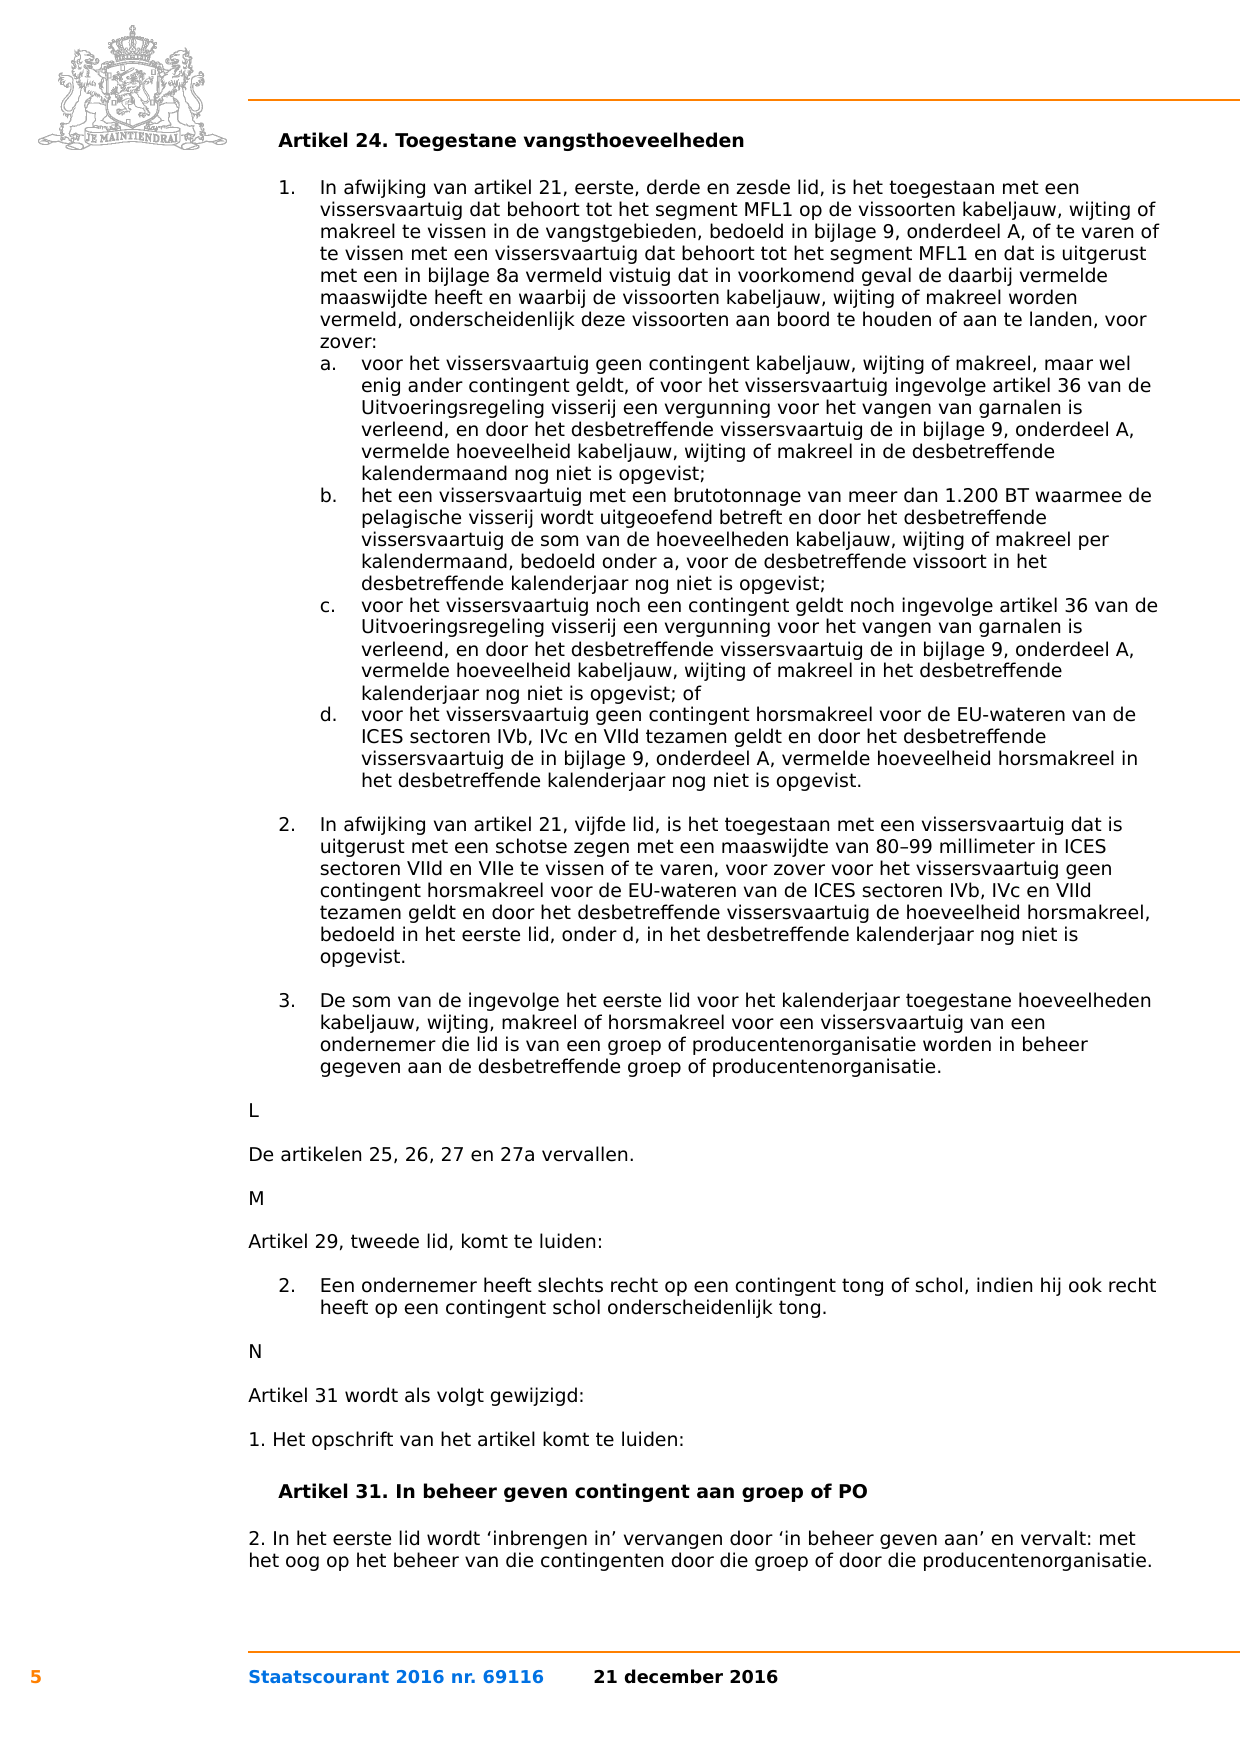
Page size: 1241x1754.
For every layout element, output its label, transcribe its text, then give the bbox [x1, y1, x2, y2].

subtitle Artikel 31. In beheer geven contingent aan groep of PO [278, 1481, 1163, 1503]
text Artikel 31 wordt als volgt gewijzigd: [248, 1385, 1163, 1407]
text a. voor het vissersvaartuig geen contingent kabeljauw, wijting of makreel, maar wel enig ander contingent geldt, of voor het vissersvaartuig ingevolge artikel 36 van de Uitvoeringsregeling visserij een vergunning voor het vangen van garnalen is verleend, en door het desbetreffende vissersvaartuig de in bijlage 9, onderdeel A, vermelde hoeveelheid kabeljauw, wijting of makreel in de desbetreffende kalendermaand nog niet is opgevist; [319, 353, 1163, 484]
text b. het een vissersvaartuig met een brutotonnage van meer dan 1.200 BT waarmee de pelagische visserij wordt uitgeoefend betreft en door het desbetreffende vissersvaartuig de som van de hoeveelheden kabeljauw, wijting of makreel per kalendermaand, bedoeld onder a, voor de desbetreffende vissoort in het desbetreffende kalenderjaar nog niet is opgevist; [319, 484, 1163, 594]
text 2. In afwijking van artikel 21, vijfde lid, is het toegestaan met een vissersvaartuig dat is uitgerust met een schotse zegen met een maaswijdte van 80–99 millimeter in ICES sectoren VIId en VIIe te vissen of te varen, voor zover voor het vissersvaartuig geen contingent horsmakreel voor de EU-wateren van de ICES sectoren IVb, IVc en VIId tezamen geldt en door het desbetreffende vissersvaartuig de hoeveelheid horsmakreel, bedoeld in het eerste lid, onder d, in het desbetreffende kalenderjaar nog niet is opgevist. [278, 814, 1163, 968]
text 1. In afwijking van artikel 21, eerste, derde en zesde lid, is het toegestaan met een vissersvaartuig dat behoort tot het segment MFL1 op de vissoorten kabeljauw, wijting of makreel te vissen in de vangstgebieden, bedoeld in bijlage 9, onderdeel A, of te varen of te vissen met een vissersvaartuig dat behoort tot het segment MFL1 en dat is uitgerust met een in bijlage 8a vermeld vistuig dat in voorkomend geval de daarbij vermelde maaswijdte heeft en waarbij de vissoorten kabeljauw, wijting of makreel worden vermeld, onderscheidenlijk deze vissoorten aan boord te houden of aan te landen, voor zover: [278, 177, 1163, 353]
text 2. Een ondernemer heeft slechts recht op een contingent tong of schol, indien hij ook recht heeft op een contingent schol onderscheidenlijk tong. [278, 1275, 1163, 1319]
text M [248, 1187, 1163, 1209]
text 3. De som van de ingevolge het eerste lid voor het kalenderjaar toegestane hoeveelheden kabeljauw, wijting, makreel of horsmakreel voor een vissersvaartuig van een ondernemer die lid is van een groep of producentenorganisatie worden in beheer gegeven aan de desbetreffende groep of producentenorganisatie. [278, 990, 1163, 1078]
subtitle Artikel 24. Toegestane vangsthoeveelheden [278, 130, 1163, 152]
text d. voor het vissersvaartuig geen contingent horsmakreel voor de EU-wateren van de ICES sectoren IVb, IVc en VIId tezamen geldt en door het desbetreffende vissersvaartuig de in bijlage 9, onderdeel A, vermelde hoeveelheid horsmakreel in het desbetreffende kalenderjaar nog niet is opgevist. [319, 704, 1163, 792]
text N [248, 1341, 1163, 1363]
text c. voor het vissersvaartuig noch een contingent geldt noch ingevolge artikel 36 van de Uitvoeringsregeling visserij een vergunning voor het vangen van garnalen is verleend, en door het desbetreffende vissersvaartuig de in bijlage 9, onderdeel A, vermelde hoeveelheid kabeljauw, wijting of makreel in het desbetreffende kalenderjaar nog niet is opgevist; of [319, 594, 1163, 704]
text 1. Het opschrift van het artikel komt te luiden: [248, 1429, 1163, 1451]
picture [38, 25, 227, 150]
text De artikelen 25, 26, 27 en 27a vervallen. [248, 1143, 1163, 1166]
text Artikel 29, tweede lid, komt te luiden: [248, 1231, 1163, 1253]
text 2. In het eerste lid wordt ‘inbrengen in’ vervangen door ‘in beheer geven aan’ en vervalt: met het oog op het beheer van die contingenten door die groep of door die producentenorganisatie. [248, 1528, 1163, 1572]
text L [248, 1100, 1163, 1122]
